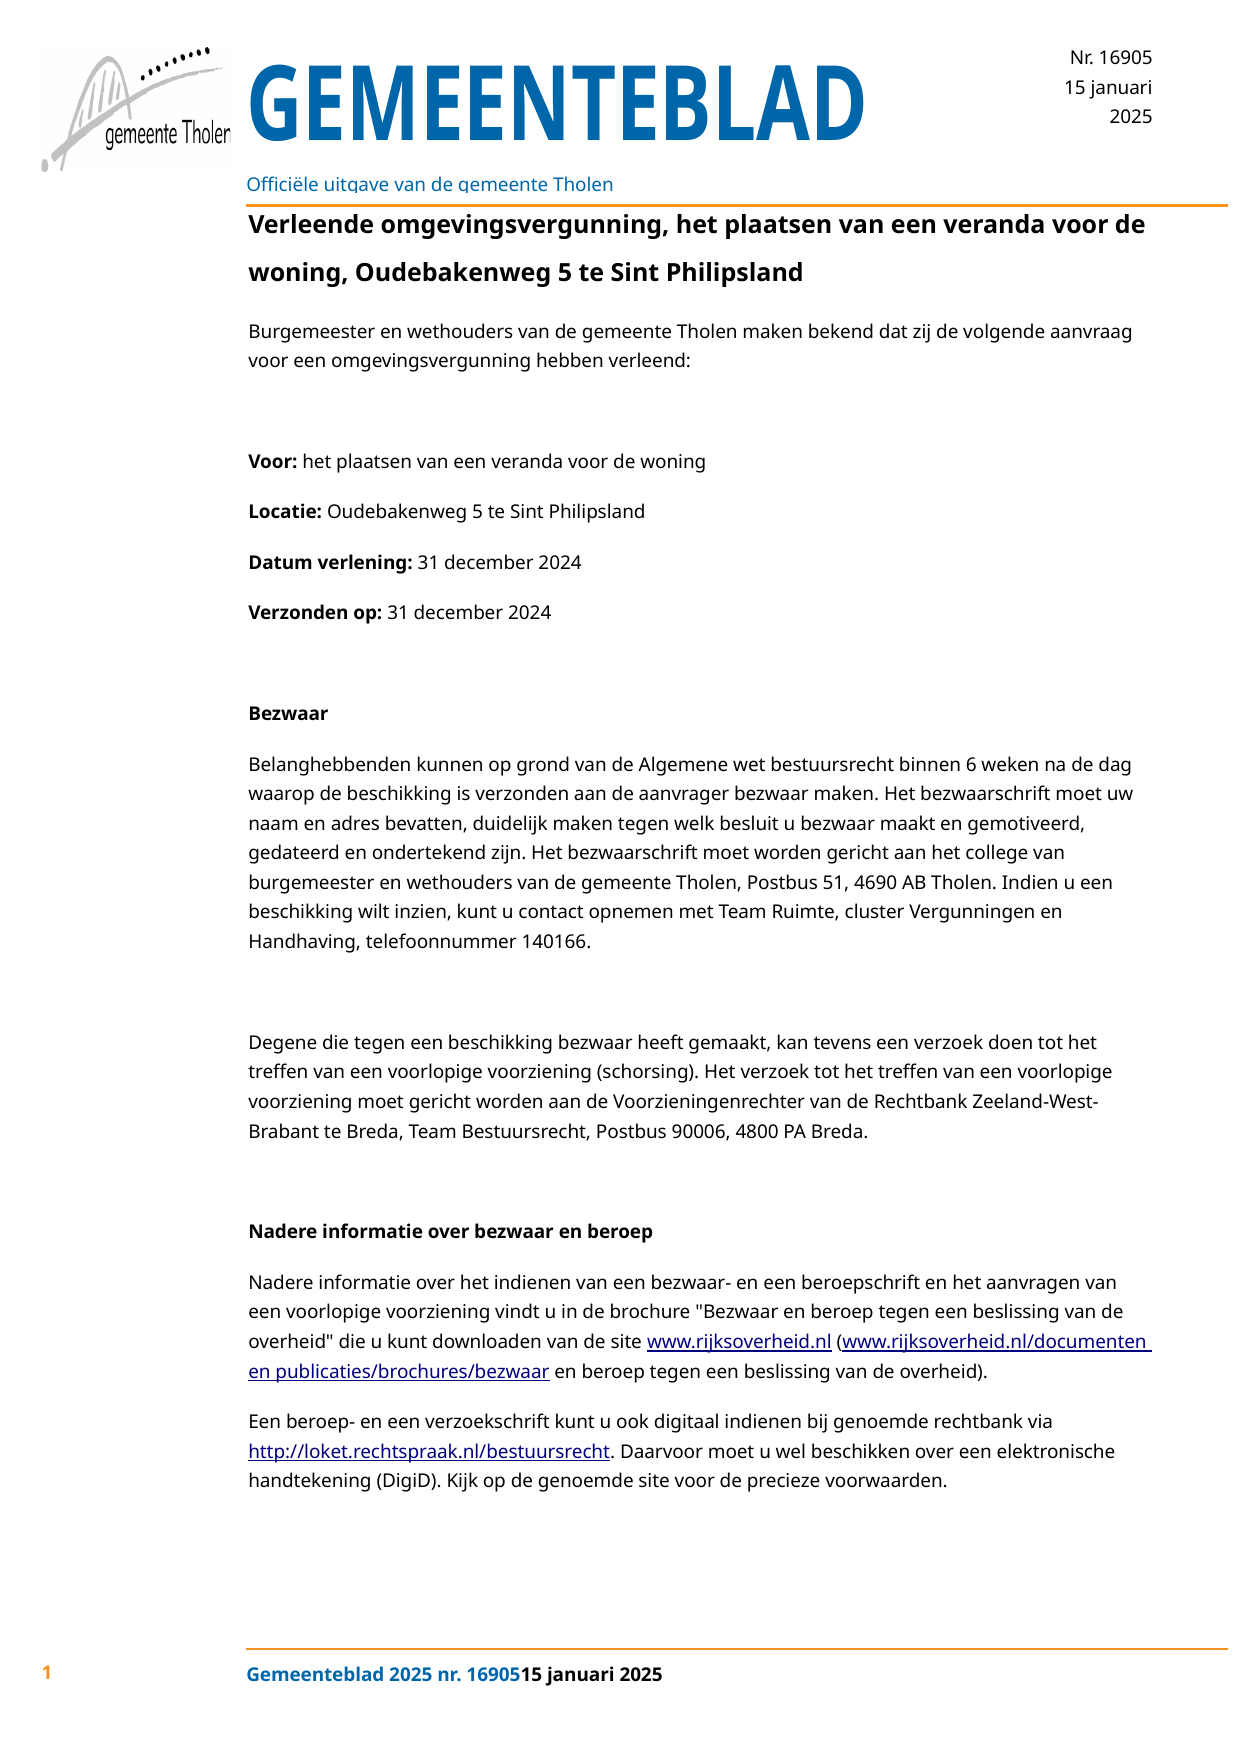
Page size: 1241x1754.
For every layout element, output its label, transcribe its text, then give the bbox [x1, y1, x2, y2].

text Datum verlening: 31 december 2024 [248, 549, 1152, 575]
text Nadere informatie over het indienen van een bezwaar- en een beroepschrift en het aanvragen van een voorlopige voorziening vindt u in de brochure "Bezwaar en beroep tegen een beslissing van de overheid" die u kunt downloaden van de site www.rijksoverheid.nl (www.rijksoverheid.nl/documenten en publicaties/brochures/bezwaar en beroep tegen een beslissing van de overheid). [248, 1269, 1152, 1384]
text Een beroep- en een verzoekschrift kunt u ook digitaal indienen bij genoemde rechtbank via http://loket.rechtspraak.nl/bestuursrecht. Daarvoor moet u wel beschikken over een elektronische handtekening (DigiD). Kijk op de genoemde site voor de precieze voorwaarden. [248, 1408, 1152, 1493]
text Belanghebbenden kunnen op grond van de Algemene wet bestuursrecht binnen 6 weken na de dag waarop de beschikking is verzonden aan de aanvrager bezwaar maken. Het bezwaarschrift moet uw naam en adres bevatten, duidelijk maken tegen welk besluit u bezwaar maakt en gemotiveerd, gedateerd en ondertekend zijn. Het bezwaarschrift moet worden gericht aan het college van burgemeester en wethouders van de gemeente Tholen, Postbus 51, 4690 AB Tholen. Indien u een beschikking wilt inzien, kunt u contact opnemen met Team Ruimte, cluster Vergunningen en Handhaving, telefoonnummer 140166. [248, 751, 1152, 954]
text Locatie: Oudebakenweg 5 te Sint Philipsland [248, 499, 1152, 524]
text Burgemeester en wethouders van de gemeente Tholen maken bekend dat zij de volgende aanvraag voor een omgevingsvergunning hebben verleend: [248, 318, 1152, 373]
text Degene die tegen een beschikking bezwaar heeft gemaakt, kan tevens een verzoek doen tot het treffen van een voorlopige voorziening (schorsing). Het verzoek tot het treffen van een voorlopige voorziening moet gericht worden aan de Voorzieningenrechter van de Rechtbank Zeeland-West-Brabant te Breda, Team Bestuursrecht, Postbus 90006, 4800 PA Breda. [248, 1029, 1152, 1144]
text Verleende omgevingsvergunning, het plaatsen van een veranda voor de woning, Oudebakenweg 5 te Sint Philipsland [248, 207, 1152, 288]
text Verzonden op: 31 december 2024 [248, 599, 1152, 625]
picture [41, 47, 231, 172]
text Nadere informatie over bezwaar en beroep [248, 1219, 1152, 1244]
text Bezwaar [248, 700, 1152, 726]
text Voor: het plaatsen van een veranda voor de woning [248, 448, 1152, 474]
